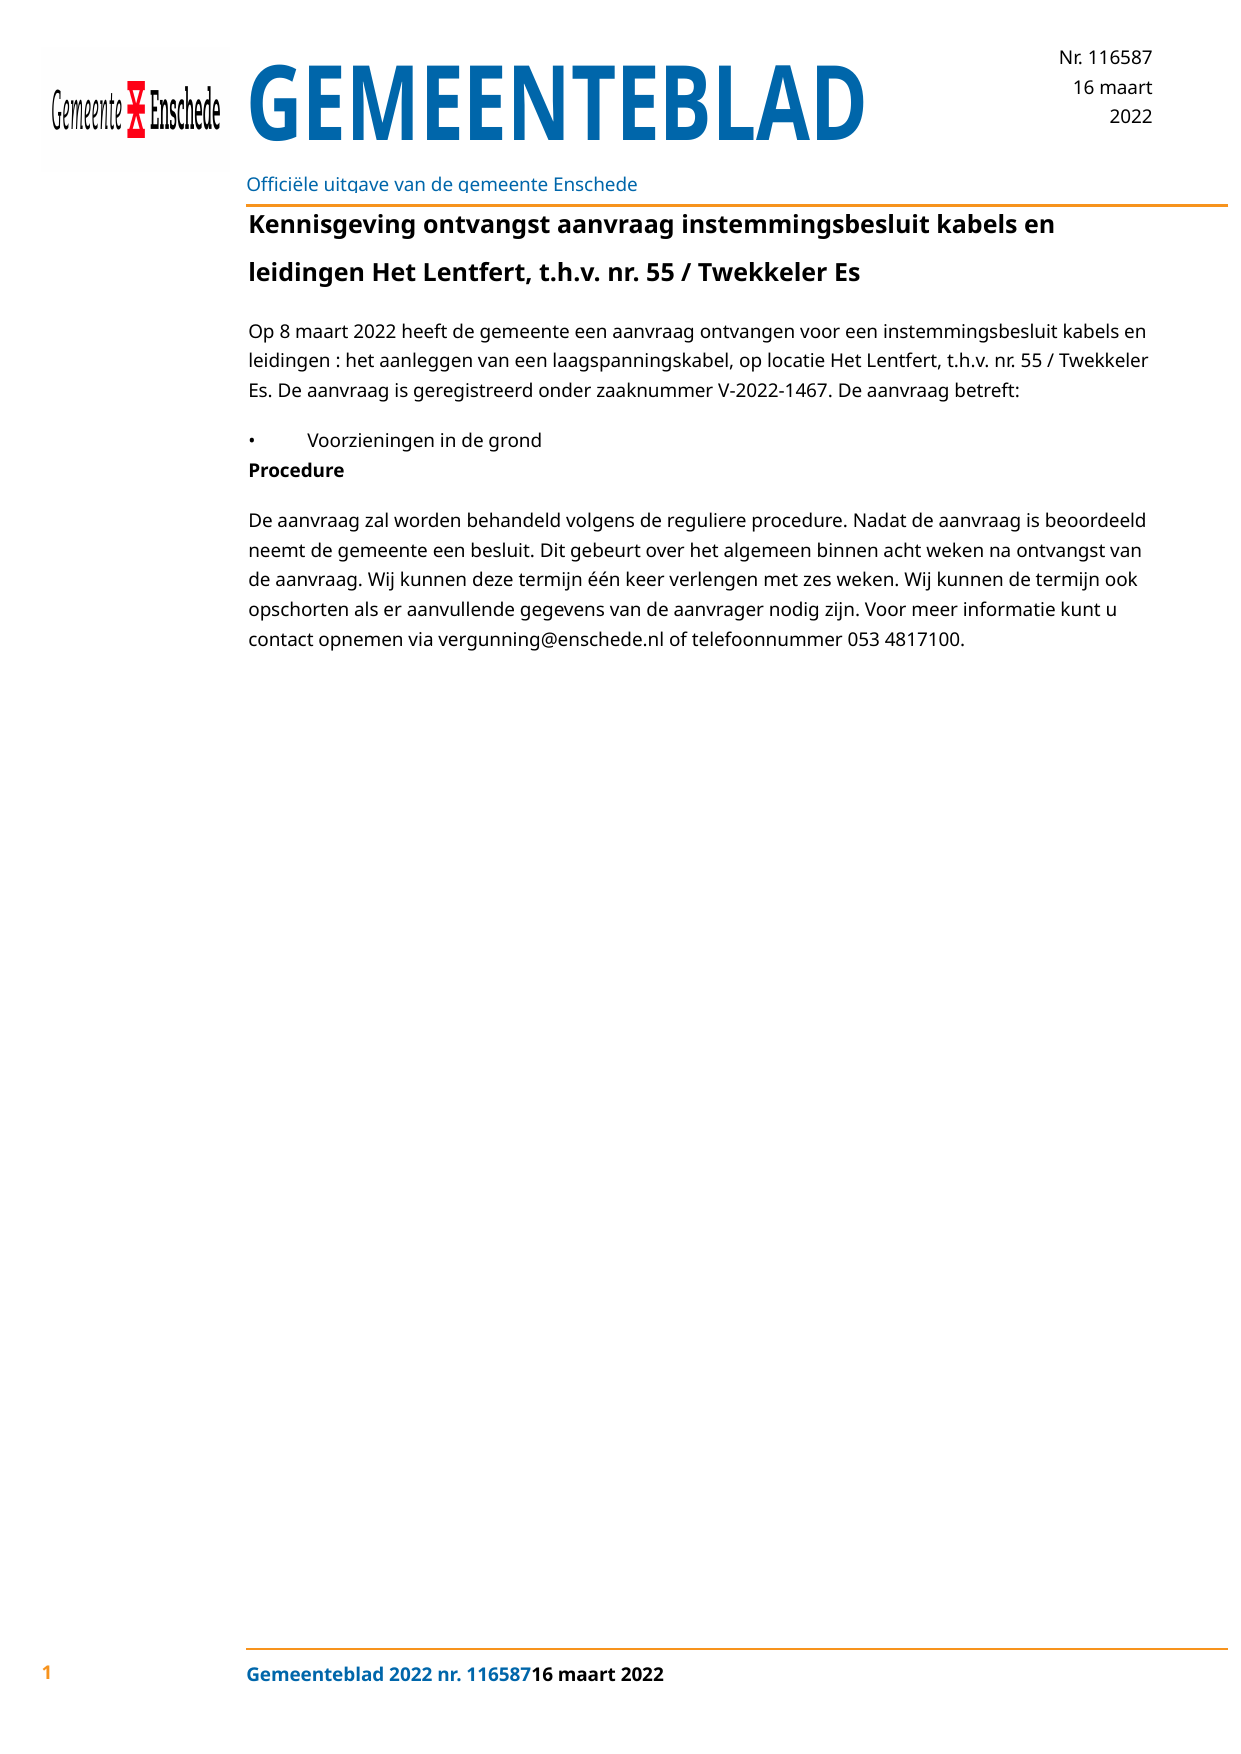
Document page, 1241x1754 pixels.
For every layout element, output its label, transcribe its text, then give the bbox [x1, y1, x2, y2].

list Voorzieningen in de grond [248, 427, 1152, 453]
picture [41, 47, 231, 172]
text De aanvraag zal worden behandeld volgens de reguliere procedure. Nadat de aanvraag is beoordeeld neemt de gemeente een besluit. Dit gebeurt over het algemeen binnen acht weken na ontvangst van de aanvraag. Wij kunnen deze termijn één keer verlengen met zes weken. Wij kunnen de termijn ook opschorten als er aanvullende gegevens van de aanvrager nodig zijn. Voor meer informatie kunt u contact opnemen via vergunning@enschede.nl of telefoonnummer 053 4817100. [248, 507, 1152, 652]
text Kennisgeving ontvangst aanvraag instemmingsbesluit kabels en leidingen Het Lentfert, t.h.v. nr. 55 / Twekkeler Es [248, 207, 1152, 288]
text Procedure [248, 457, 1152, 483]
text Op 8 maart 2022 heeft de gemeente een aanvraag ontvangen voor een instemmingsbesluit kabels en leidingen : het aanleggen van een laagspanningskabel, op locatie Het Lentfert, t.h.v. nr. 55 / Twekkeler Es. De aanvraag is geregistreerd onder zaaknummer V-2022-1467. De aanvraag betreft: [248, 318, 1152, 403]
